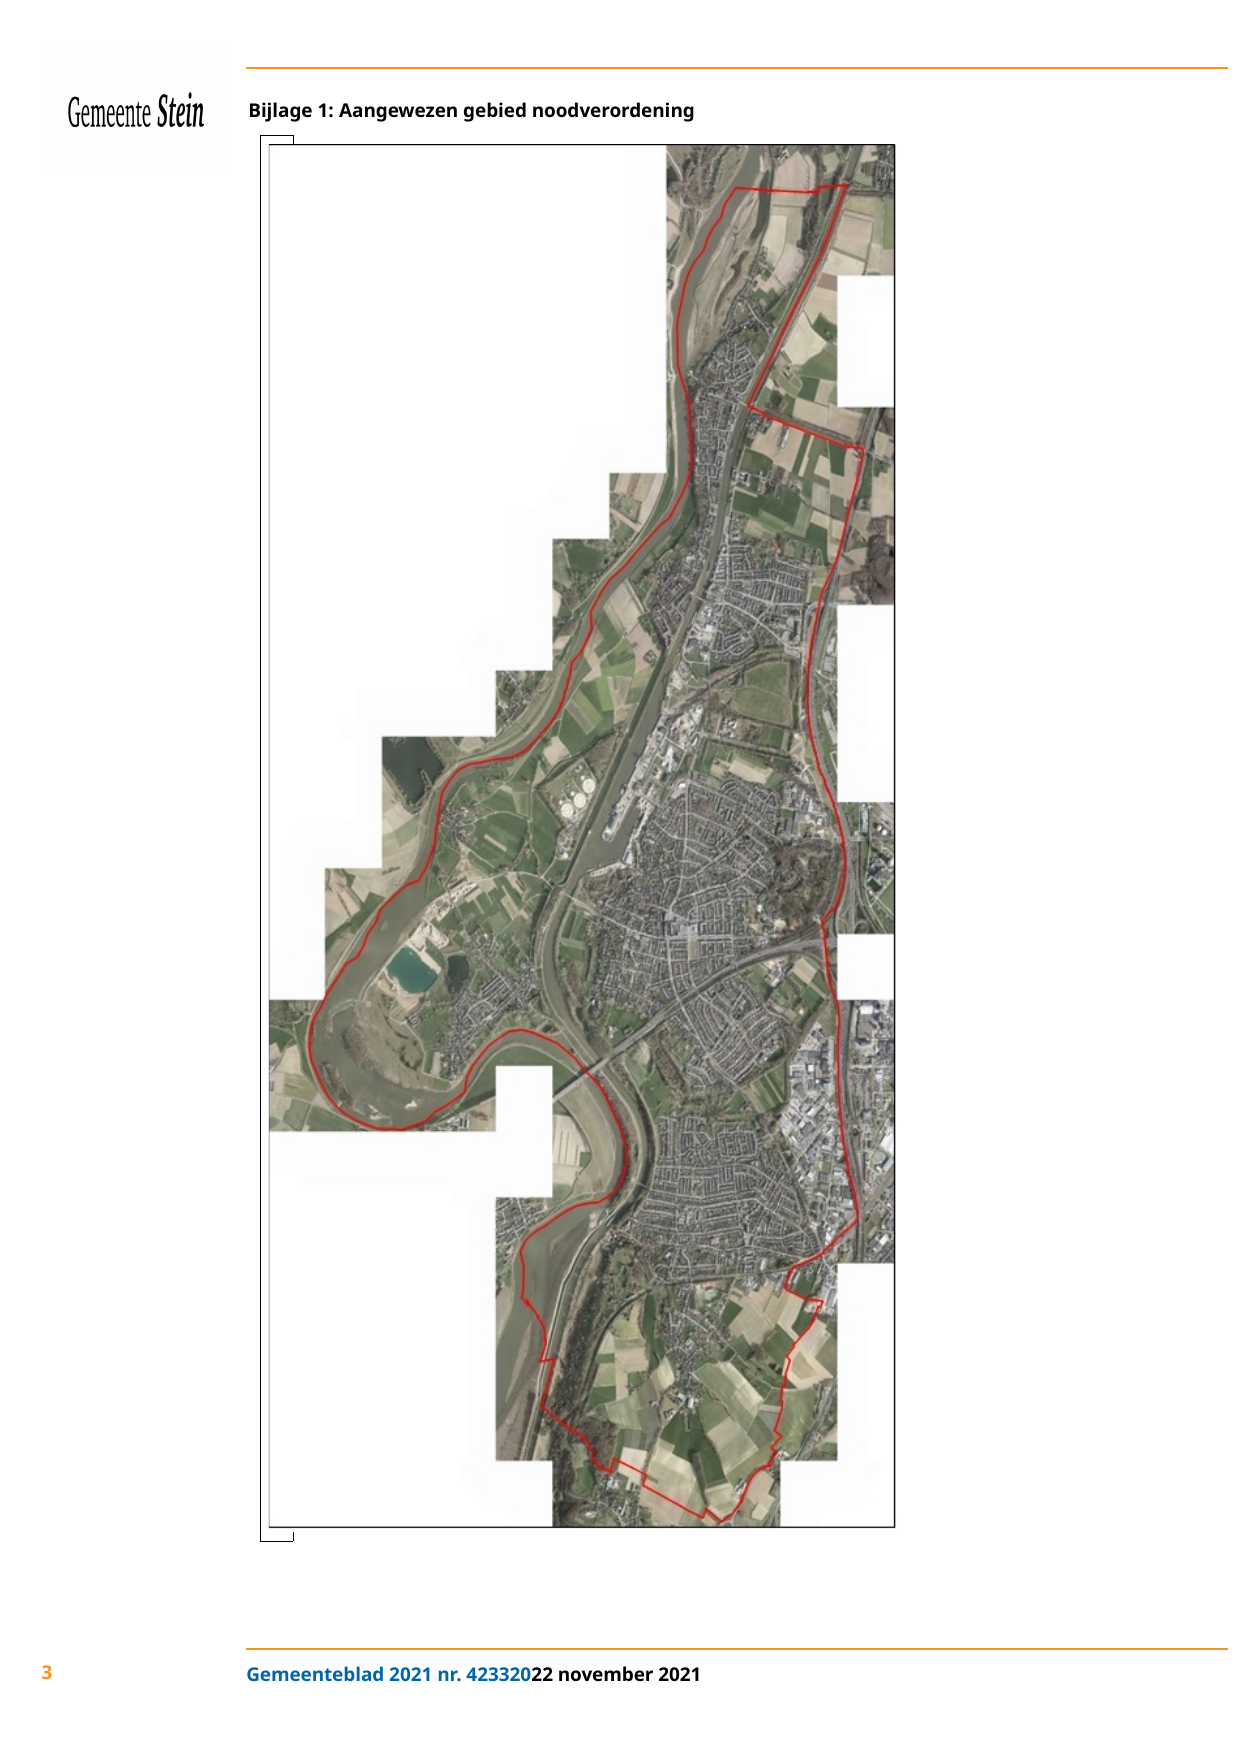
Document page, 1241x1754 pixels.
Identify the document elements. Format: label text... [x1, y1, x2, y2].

picture [41, 47, 231, 172]
picture [268, 144, 898, 1532]
text Bijlage 1: Aangewezen gebied noodverordening [248, 95, 1152, 123]
